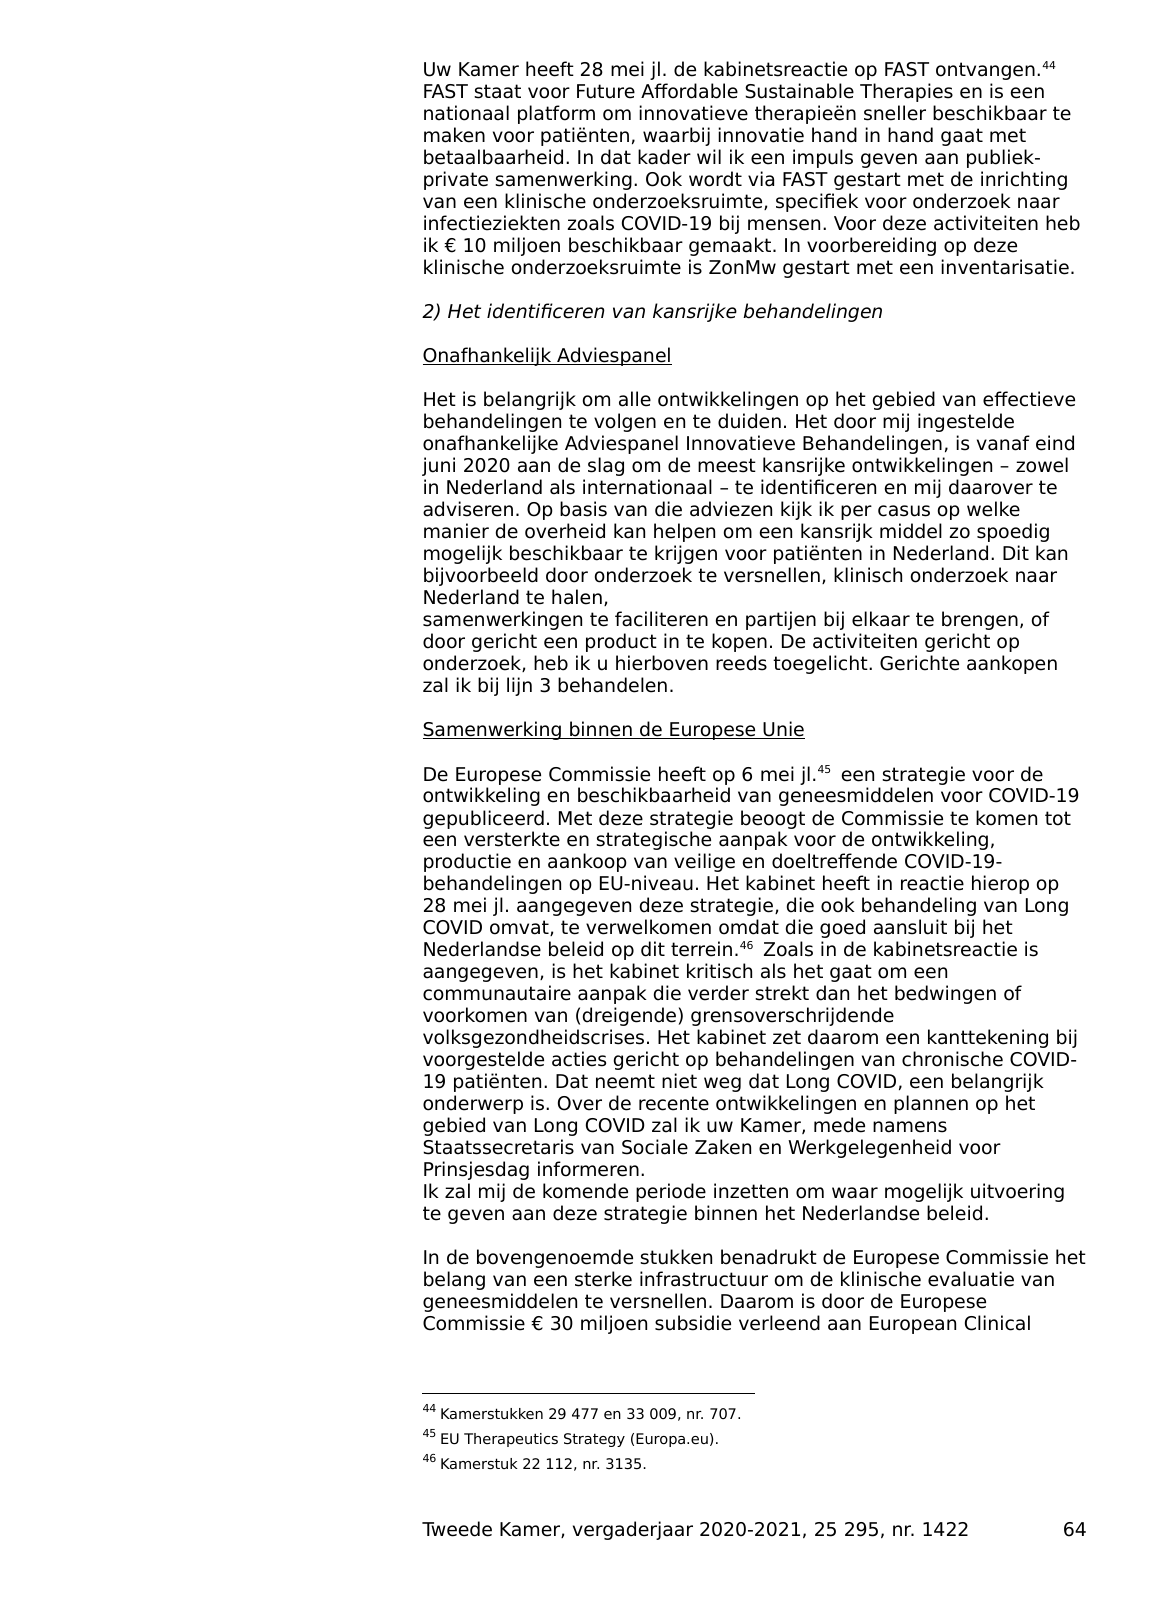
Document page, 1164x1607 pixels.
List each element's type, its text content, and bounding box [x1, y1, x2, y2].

text EU Therapeutics Strategy (Europa.eu). [422, 1427, 1087, 1449]
text In de bovengenoemde stukken benadrukt de Europese Commissie het belang van een sterke infrastructuur om de klinische evaluatie van geneesmiddelen te versnellen. Daarom is door de Europese Commissie € 30 miljoen subsidie verleend aan European Clinical [422, 1247, 1087, 1335]
subtitle Samenwerking binnen de Europese Unie [422, 719, 1087, 741]
text Ik zal mij de komende periode inzetten om waar mogelijk uitvoering te geven aan deze strategie binnen het Nederlandse beleid. [422, 1181, 1087, 1225]
text Kamerstukken 29 477 en 33 009, nr. 707. [422, 1402, 1087, 1424]
text Uw Kamer heeft 28 mei jl. de kabinetsreactie op FAST ontvangen. FAST staat voor Future Affordable Sustainable Therapies en is een nationaal platform om innovatieve therapieën sneller beschikbaar te maken voor patiënten, waarbij innovatie hand in hand gaat met betaalbaarheid. In dat kader wil ik een impuls geven aan publiek-private samenwerking. Ook wordt via FAST gestart met de inrichting van een klinische onderzoeksruimte, specifiek voor onderzoek naar infectieziekten zoals COVID-19 bij mensen. Voor deze activiteiten heb ik € 10 miljoen beschikbaar gemaakt. In voorbereiding op deze klinische onderzoeksruimte is ZonMw gestart met een inventarisatie. [422, 59, 1087, 279]
subtitle 2) Het identificeren van kansrijke behandelingen [422, 301, 1087, 323]
text samenwerkingen te faciliteren en partijen bij elkaar te brengen, of door gericht een product in te kopen. De activiteiten gericht op onderzoek, heb ik u hierboven reeds toegelicht. Gerichte aankopen zal ik bij lijn 3 behandelen. [422, 609, 1087, 697]
text Kamerstuk 22 112, nr. 3135. [422, 1452, 1087, 1474]
subtitle Onafhankelijk Adviespanel [422, 345, 1087, 367]
text De Europese Commissie heeft op 6 mei jl. een strategie voor de ontwikkeling en beschikbaarheid van geneesmiddelen voor COVID-19 gepubliceerd. Met deze strategie beoogt de Commissie te komen tot een versterkte en strategische aanpak voor de ontwikkeling, productie en aankoop van veilige en doeltreffende COVID-19-behandelingen op EU-niveau. Het kabinet heeft in reactie hierop op 28 mei jl. aangegeven deze strategie, die ook behandeling van Long COVID omvat, te verwelkomen omdat die goed aansluit bij het Nederlandse beleid op dit terrein. Zoals in de kabinetsreactie is aangegeven, is het kabinet kritisch als het gaat om een communautaire aanpak die verder strekt dan het bedwingen of voorkomen van (dreigende) grensoverschrijdende volksgezondheidscrises. Het kabinet zet daarom een kanttekening bij voorgestelde acties gericht op behandelingen van chronische COVID-19 patiënten. Dat neemt niet weg dat Long COVID, een belangrijk onderwerp is. Over de recente ontwikkelingen en plannen op het gebied van Long COVID zal ik uw Kamer, mede namens Staatssecretaris van Sociale Zaken en Werkgelegenheid voor Prinsjesdag informeren. [422, 763, 1087, 1181]
text Het is belangrijk om alle ontwikkelingen op het gebied van effectieve behandelingen te volgen en te duiden. Het door mij ingestelde onafhankelijke Adviespanel Innovatieve Behandelingen, is vanaf eind juni 2020 aan de slag om de meest kansrijke ontwikkelingen – zowel in Nederland als internationaal – te identificeren en mij daarover te adviseren. Op basis van die adviezen kijk ik per casus op welke manier de overheid kan helpen om een kansrijk middel zo spoedig mogelijk beschikbaar te krijgen voor patiënten in Nederland. Dit kan bijvoorbeeld door onderzoek te versnellen, klinisch onderzoek naar Nederland te halen, [422, 389, 1087, 609]
